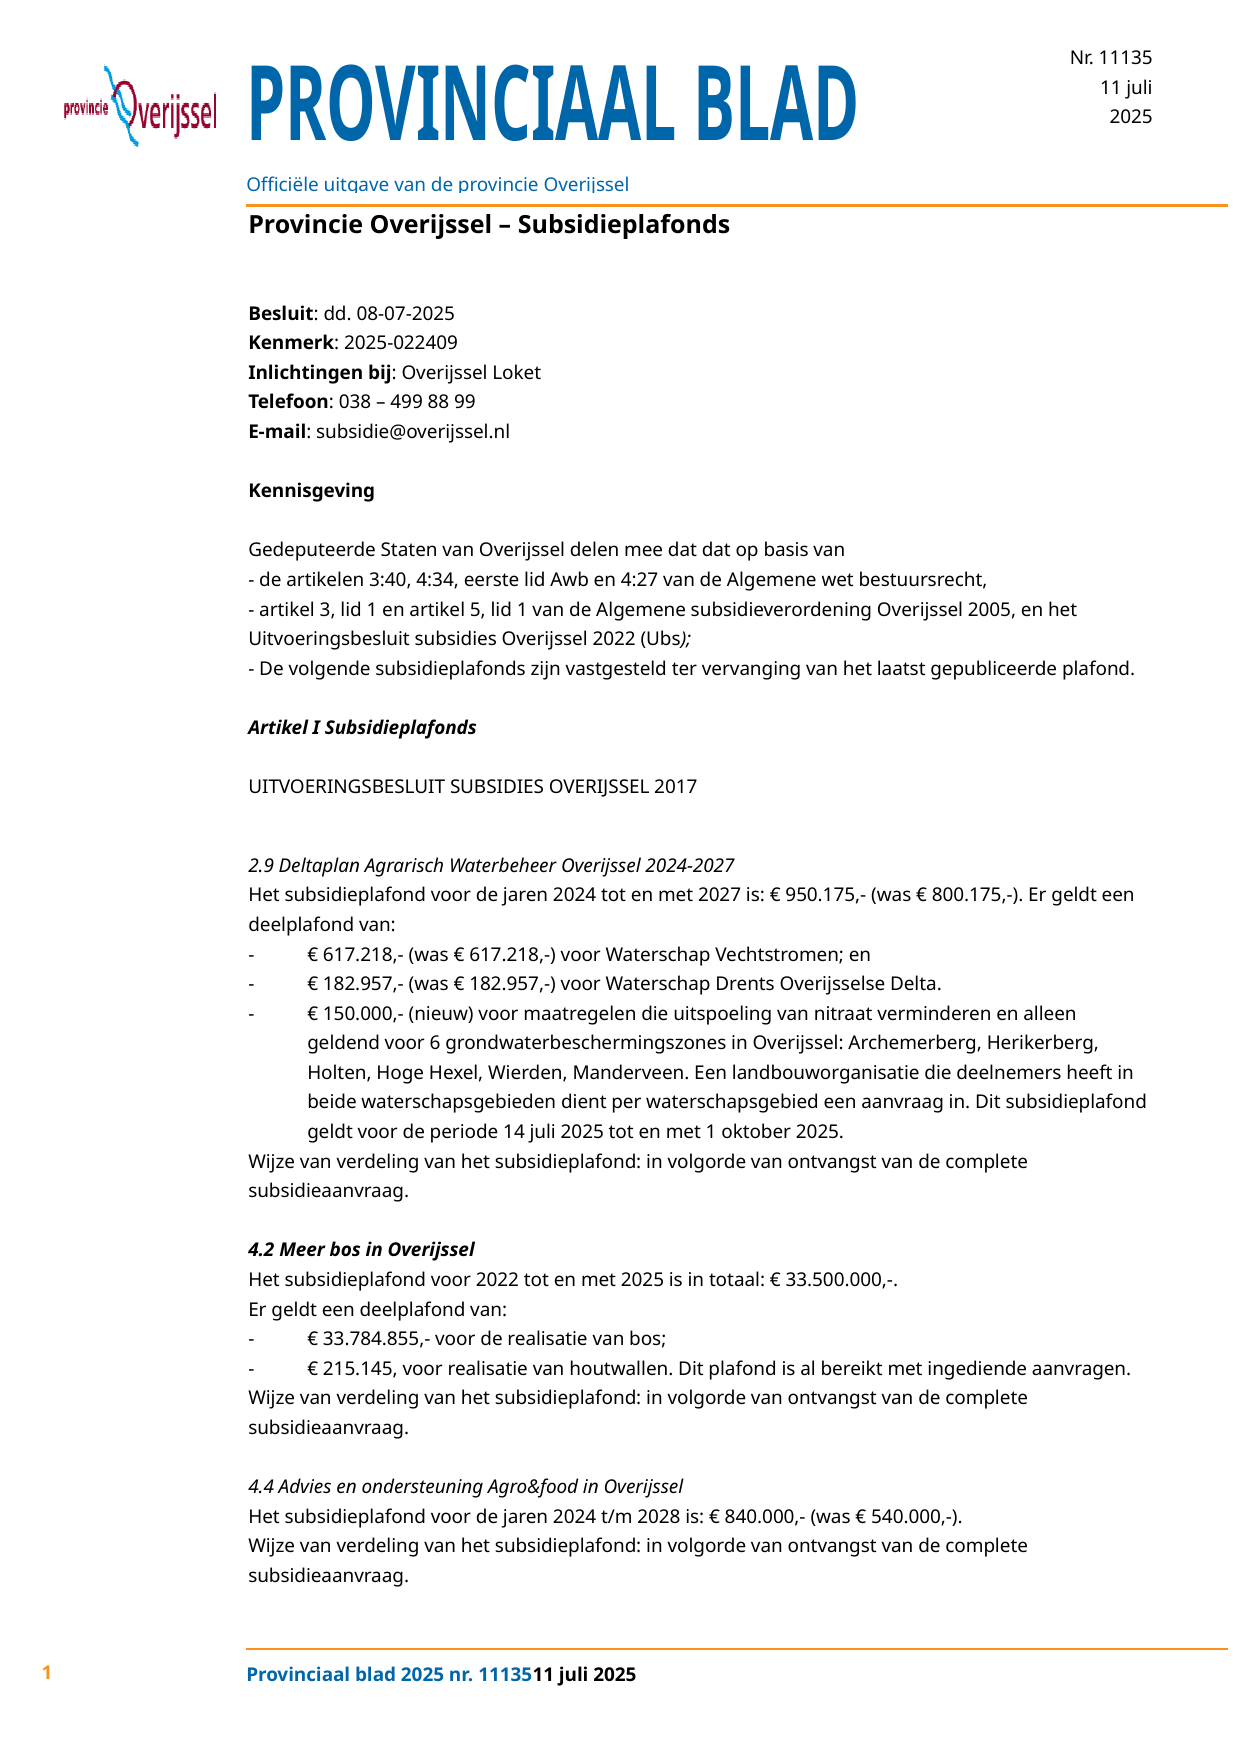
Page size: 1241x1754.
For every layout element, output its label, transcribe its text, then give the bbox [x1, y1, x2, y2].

text Wijze van verdeling van het subsidieplafond: in volgorde van ontvangst van de complete subsidieaanvraag. [248, 1384, 1152, 1440]
text Kenmerk: 2025-022409 [248, 329, 1152, 355]
list € 215.145, voor realisatie van houtwallen. Dit plafond is al bereikt met ingediende aanvragen. [248, 1355, 1152, 1381]
text 4.4 Advies en ondersteuning Agro&food in Overijssel [248, 1473, 1152, 1499]
text Wijze van verdeling van het subsidieplafond: in volgorde van ontvangst van de complete subsidieaanvraag. [248, 1148, 1152, 1203]
text Wijze van verdeling van het subsidieplafond: in volgorde van ontvangst van de complete subsidieaanvraag. [248, 1532, 1152, 1588]
list € 182.957,- (was € 182.957,-) voor Waterschap Drents Overijsselse Delta. [248, 970, 1152, 996]
text Gedeputeerde Staten van Overijssel delen mee dat dat op basis van [248, 537, 1152, 562]
text Inlichtingen bij: Overijssel Loket [248, 359, 1152, 385]
text Er geldt een deelplafond van: [248, 1296, 1152, 1322]
text 4.2 Meer bos in Overijssel [248, 1237, 1152, 1262]
list € 617.218,- (was € 617.218,-) voor Waterschap Vechtstromen; en [248, 941, 1152, 967]
text Telefoon: 038 – 499 88 99 [248, 389, 1152, 414]
list € 33.784.855,- voor de realisatie van bos; [248, 1325, 1152, 1351]
text Het subsidieplafond voor de jaren 2024 t/m 2028 is: € 840.000,- (was € 540.000,-). [248, 1503, 1152, 1529]
text - de artikelen 3:40, 4:34, eerste lid Awb en 4:27 van de Algemene wet bestuursrecht, [248, 566, 1152, 592]
text Provincie Overijssel – Subsidieplafonds [248, 207, 1152, 241]
list € 150.000,- (nieuw) voor maatregelen die uitspoeling van nitraat verminderen en alleen geldend voor 6 grondwaterbeschermingszones in Overijssel: Archemerberg, Herikerberg, Holten, Hoge Hexel, Wierden, Manderveen. Een landbouworganisatie die deelnemers heeft in beide waterschapsgebieden dient per waterschapsgebied een aanvraag in. Dit subsidieplafond geldt voor de periode 14 juli 2025 tot en met 1 oktober 2025. [248, 1000, 1152, 1144]
text - artikel 3, lid 1 en artikel 5, lid 1 van de Algemene subsidieverordening Overijssel 2005, en het Uitvoeringsbesluit subsidies Overijssel 2022 (Ubs); [248, 596, 1152, 651]
text UITVOERINGSBESLUIT SUBSIDIES OVERIJSSEL 2017 [248, 773, 1152, 799]
text 2.9 Deltaplan Agrarisch Waterbeheer Overijssel 2024-2027 [248, 852, 1152, 878]
text Kennisgeving [248, 477, 1152, 503]
text E-mail: subsidie@overijssel.nl [248, 418, 1152, 444]
text - De volgende subsidieplafonds zijn vastgesteld ter vervanging van het laatst gepubliceerde plafond. [248, 655, 1152, 681]
text Het subsidieplafond voor de jaren 2024 tot en met 2027 is: € 950.175,- (was € 800.175,-). Er geldt een deelplafond van: [248, 882, 1152, 937]
picture [41, 47, 231, 172]
text Artikel I Subsidieplafonds [248, 714, 1152, 740]
text Het subsidieplafond voor 2022 tot en met 2025 is in totaal: € 33.500.000,-. [248, 1266, 1152, 1292]
text Besluit: dd. 08-07-2025 [248, 300, 1152, 326]
